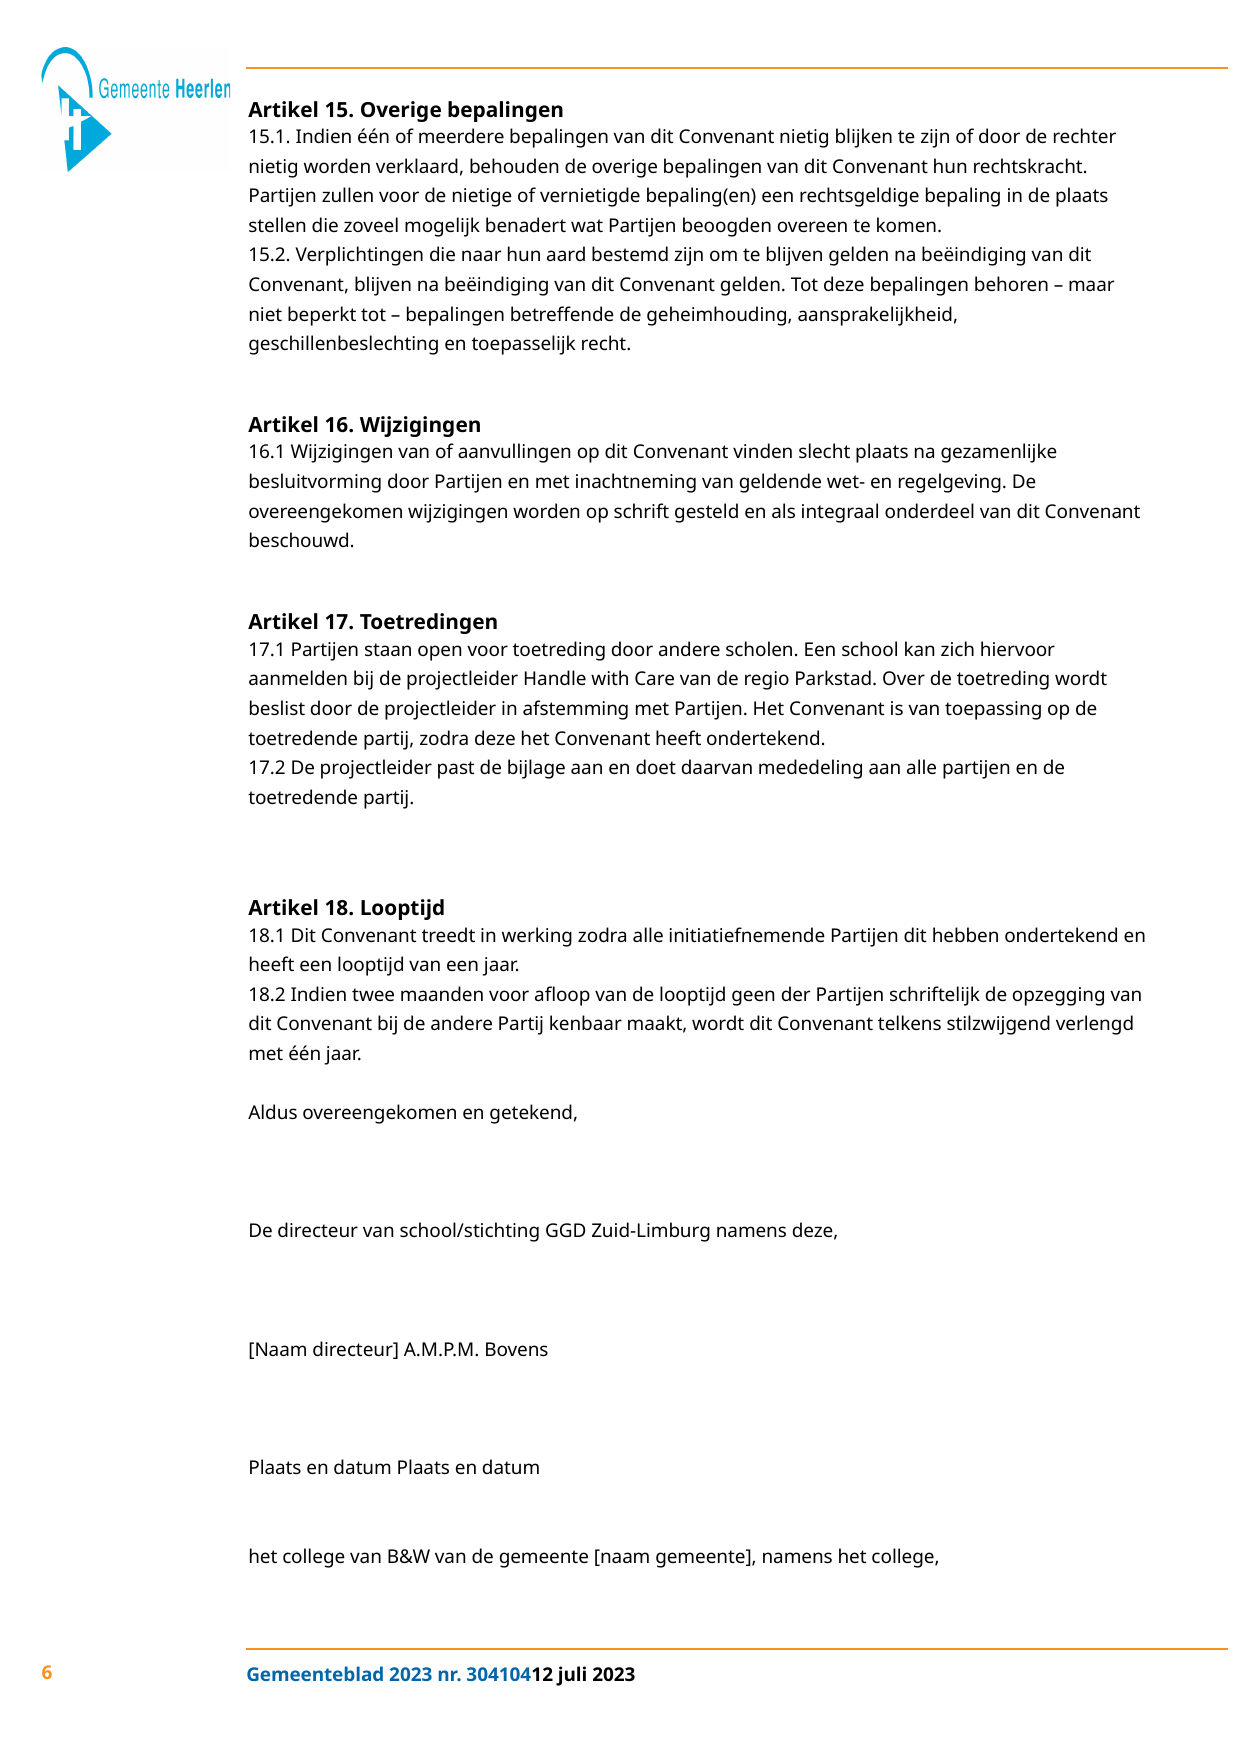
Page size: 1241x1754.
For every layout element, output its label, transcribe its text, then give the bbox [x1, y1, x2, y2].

text 16.1 Wijzigingen van of aanvullingen op dit Convenant vinden slecht plaats na gezamenlijke besluitvorming door Partijen en met inachtneming van geldende wet- en regelgeving. De overeengekomen wijzigingen worden op schrift gesteld en als integraal onderdeel van dit Convenant beschouwd. [248, 439, 1152, 553]
text 15.2. Verplichtingen die naar hun aard bestemd zijn om te blijven gelden na beëindiging van dit Convenant, blijven na beëindiging van dit Convenant gelden. Tot deze bepalingen behoren – maar niet beperkt tot – bepalingen betreffende de geheimhouding, aansprakelijkheid, geschillenbeslechting en toepasselijk recht. [248, 242, 1152, 356]
text Plaats en datum Plaats en datum [248, 1454, 1152, 1480]
text Artikel 17. Toetredingen [248, 607, 1152, 636]
text 18.2 Indien twee maanden voor afloop van de looptijd geen der Partijen schriftelijk de opzegging van dit Convenant bij de andere Partij kenbaar maakt, wordt dit Convenant telkens stilzwijgend verlengd met één jaar. [248, 981, 1152, 1066]
text 18.1 Dit Convenant treedt in werking zodra alle initiatiefnemende Partijen dit hebben ondertekend en heeft een looptijd van een jaar. [248, 922, 1152, 977]
text 17.1 Partijen staan open voor toetreding door andere scholen. Een school kan zich hiervoor aanmelden bij de projectleider Handle with Care van de regio Parkstad. Over de toetreding wordt beslist door de projectleider in afstemming met Partijen. Het Convenant is van toepassing op de toetredende partij, zodra deze het Convenant heeft ondertekend. [248, 636, 1152, 750]
text Aldus overeengekomen en getekend, [248, 1099, 1152, 1125]
picture [41, 47, 59, 70]
picture [41, 47, 231, 172]
text Artikel 16. Wijzigingen [248, 410, 1152, 439]
text 15.1. Indien één of meerdere bepalingen van dit Convenant nietig blijken te zijn of door de rechter nietig worden verklaard, behouden de overige bepalingen van dit Convenant hun rechtskracht. Partijen zullen voor de nietige of vernietigde bepaling(en) een rechtsgeldige bepaling in de plaats stellen die zoveel mogelijk benadert wat Partijen beoogden overeen te komen. [248, 123, 1152, 238]
text Artikel 18. Looptijd [248, 893, 1152, 922]
text [Naam directeur] A.M.P.M. Bovens [248, 1336, 1152, 1362]
text De directeur van school/stichting GGD Zuid-Limburg namens deze, [248, 1218, 1152, 1243]
text Artikel 15. Overige bepalingen [248, 95, 1152, 123]
text het college van B&W van de gemeente [naam gemeente], namens het college, [248, 1543, 1152, 1569]
text 17.2 De projectleider past de bijlage aan en doet daarvan mededeling aan alle partijen en de toetredende partij. [248, 754, 1152, 809]
